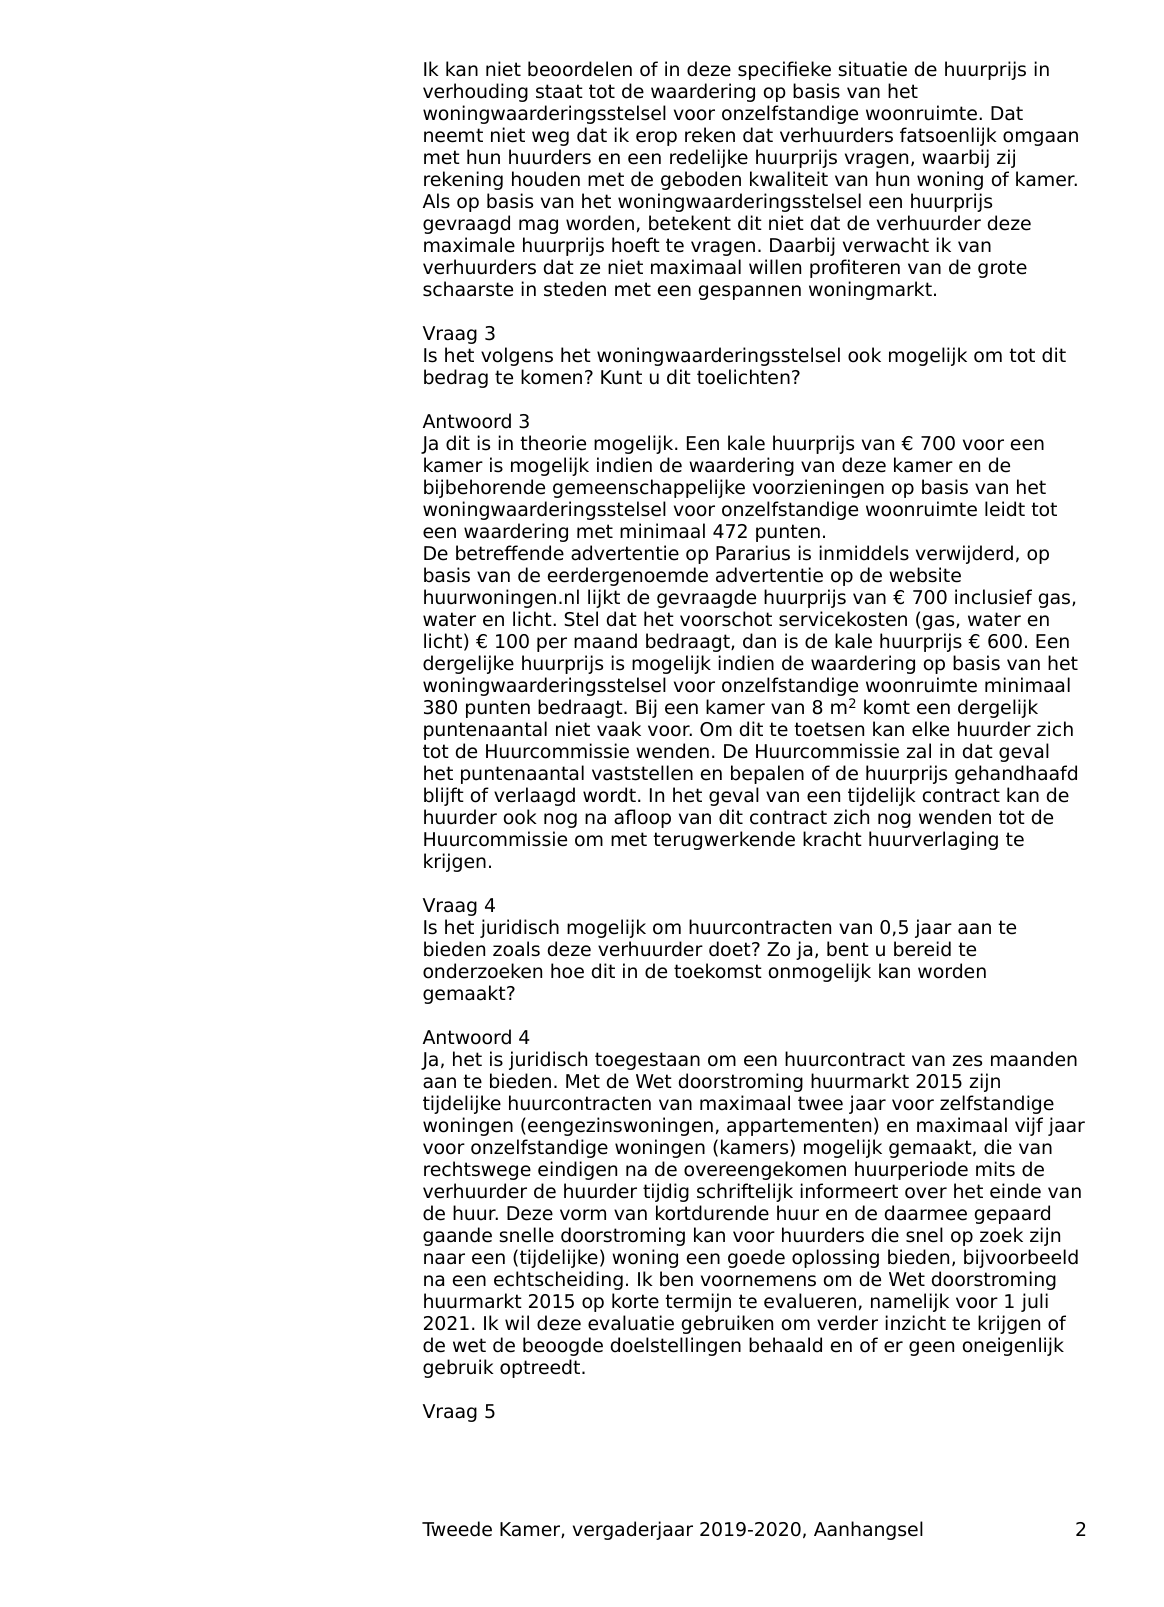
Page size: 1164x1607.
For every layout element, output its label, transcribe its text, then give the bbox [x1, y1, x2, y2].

text Ik kan niet beoordelen of in deze specifieke situatie de huurprijs in verhouding staat tot de waardering op basis van het woningwaarderingsstelsel voor onzelfstandige woonruimte. Dat neemt niet weg dat ik erop reken dat verhuurders fatsoenlijk omgaan met hun huurders en een redelijke huurprijs vragen, waarbij zij rekening houden met de geboden kwaliteit van hun woning of kamer. Als op basis van het woningwaarderingsstelsel een huurprijs gevraagd mag worden, betekent dit niet dat de verhuurder deze maximale huurprijs hoeft te vragen. Daarbij verwacht ik van verhuurders dat ze niet maximaal willen profiteren van de grote schaarste in steden met een gespannen woningmarkt. [422, 59, 1087, 301]
text Is het juridisch mogelijk om huurcontracten van 0,5 jaar aan te bieden zoals deze verhuurder doet? Zo ja, bent u bereid te onderzoeken hoe dit in de toekomst onmogelijk kan worden gemaakt? [422, 917, 1087, 1005]
text De betreffende advertentie op Pararius is inmiddels verwijderd, op basis van de eerdergenoemde advertentie op de website huurwoningen.nl lijkt de gevraagde huurprijs van € 700 inclusief gas, water en licht. Stel dat het voorschot servicekosten (gas, water en licht) € 100 per maand bedraagt, dan is de kale huurprijs € 600. Een dergelijke huurprijs is mogelijk indien de waardering op basis van het woningwaarderingsstelsel voor onzelfstandige woonruimte minimaal 380 punten bedraagt. Bij een kamer van 8 m2 komt een dergelijk puntenaantal niet vaak voor. Om dit te toetsen kan elke huurder zich tot de Huurcommissie wenden. De Huurcommissie zal in dat geval het puntenaantal vaststellen en bepalen of de huurprijs gehandhaafd blijft of verlaagd wordt. In het geval van een tijdelijk contract kan de huurder ook nog na afloop van dit contract zich nog wenden tot de Huurcommissie om met terugwerkende kracht huurverlaging te krijgen. [422, 543, 1087, 873]
text Vraag 5 [422, 1401, 1087, 1423]
text Ja dit is in theorie mogelijk. Een kale huurprijs van € 700 voor een kamer is mogelijk indien de waardering van deze kamer en de bijbehorende gemeenschappelijke voorzieningen op basis van het woningwaarderingsstelsel voor onzelfstandige woonruimte leidt tot een waardering met minimaal 472 punten. [422, 433, 1087, 543]
text Vraag 3 [422, 323, 1087, 345]
text Ja, het is juridisch toegestaan om een huurcontract van zes maanden aan te bieden. Met de Wet doorstroming huurmarkt 2015 zijn tijdelijke huurcontracten van maximaal twee jaar voor zelfstandige woningen (eengezinswoningen, appartementen) en maximaal vijf jaar voor onzelfstandige woningen (kamers) mogelijk gemaakt, die van rechtswege eindigen na de overeengekomen huurperiode mits de verhuurder de huurder tijdig schriftelijk informeert over het einde van de huur. Deze vorm van kortdurende huur en de daarmee gepaard gaande snelle doorstroming kan voor huurders die snel op zoek zijn naar een (tijdelijke) woning een goede oplossing bieden, bijvoorbeeld na een echtscheiding. Ik ben voornemens om de Wet doorstroming huurmarkt 2015 op korte termijn te evalueren, namelijk voor 1 juli 2021. Ik wil deze evaluatie gebruiken om verder inzicht te krijgen of de wet de beoogde doelstellingen behaald en of er geen oneigenlijk gebruik optreedt. [422, 1049, 1087, 1379]
text Antwoord 4 [422, 1027, 1087, 1049]
text Antwoord 3 [422, 411, 1087, 433]
text Is het volgens het woningwaarderingsstelsel ook mogelijk om tot dit bedrag te komen? Kunt u dit toelichten? [422, 345, 1087, 389]
text Vraag 4 [422, 895, 1087, 917]
